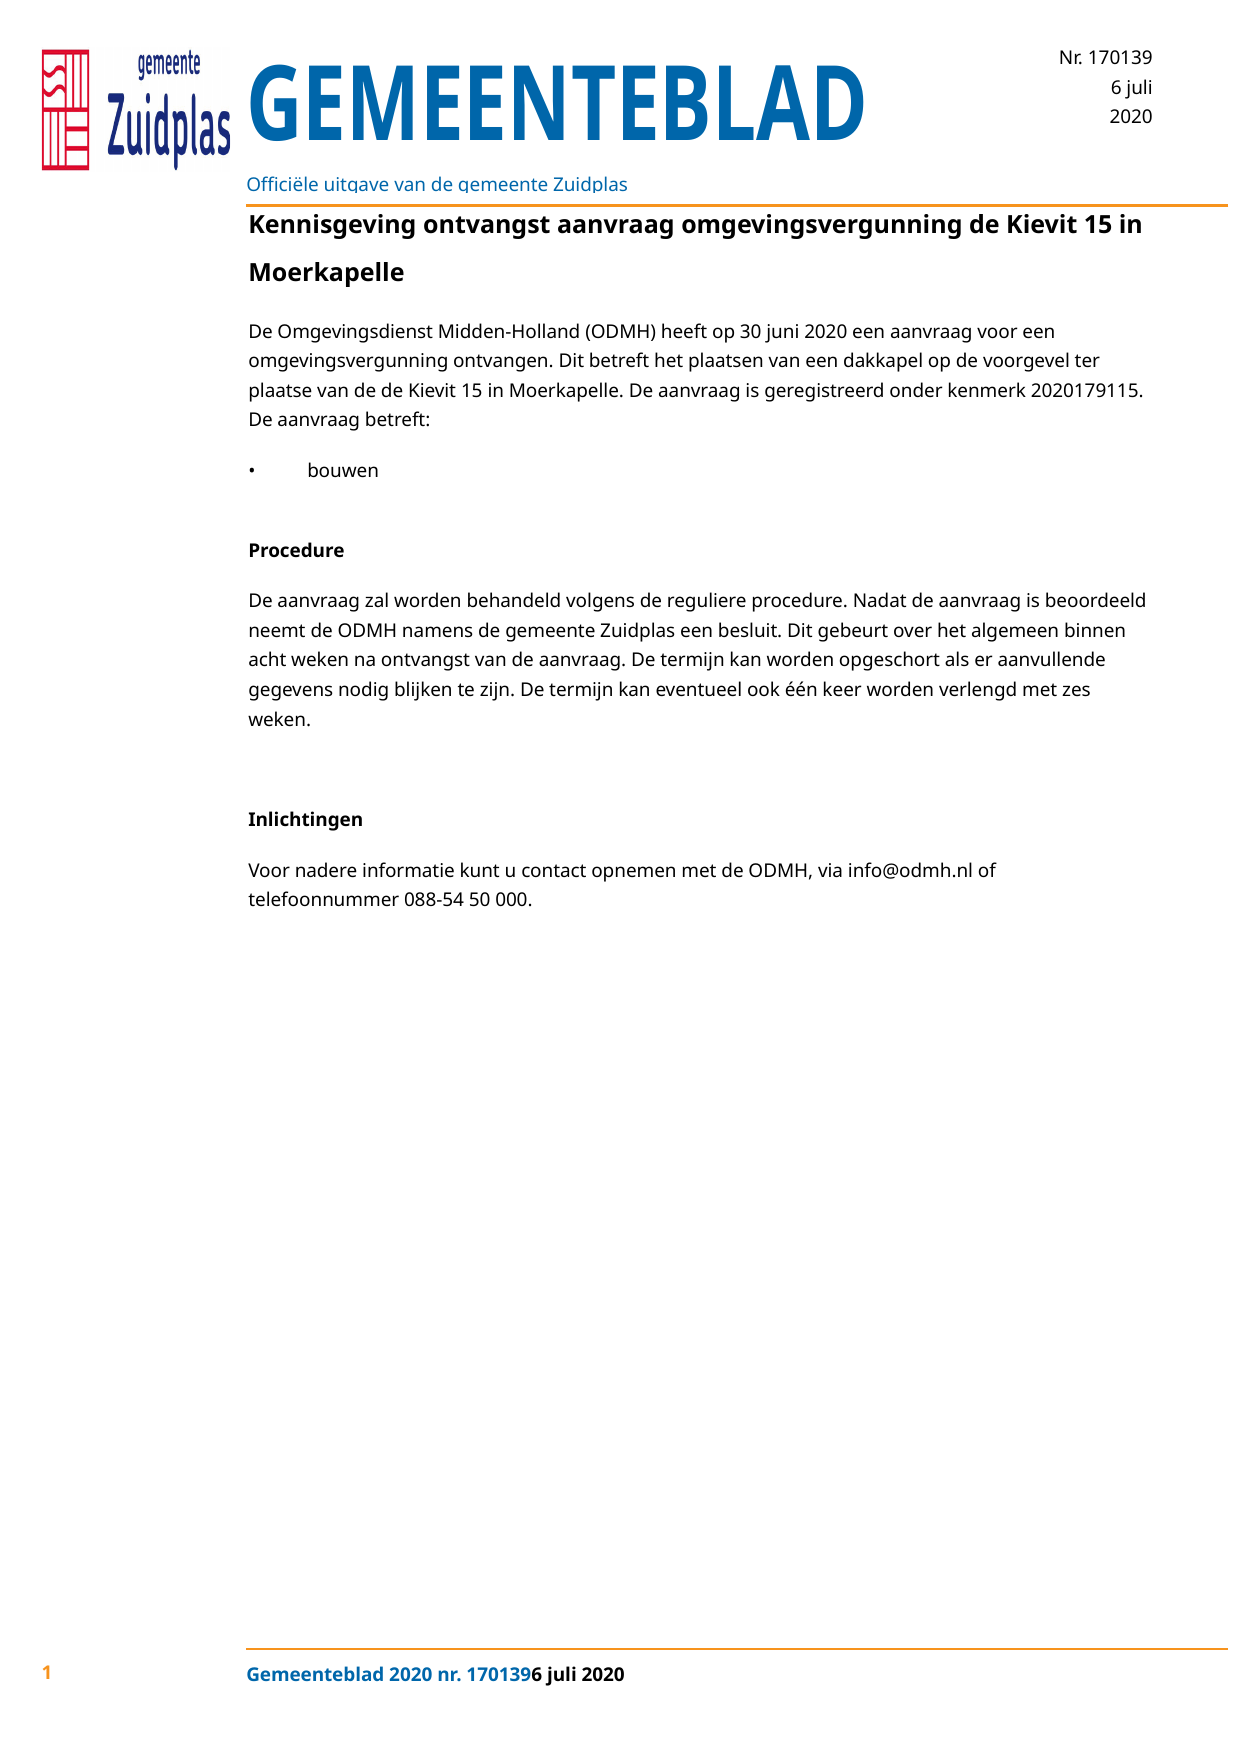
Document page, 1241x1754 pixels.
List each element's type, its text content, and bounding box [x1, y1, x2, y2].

text De Omgevingsdienst Midden-Holland (ODMH) heeft op 30 juni 2020 een aanvraag voor een omgevingsvergunning ontvangen. Dit betreft het plaatsen van een dakkapel op de voorgevel ter plaatse van de de Kievit 15 in Moerkapelle. De aanvraag is geregistreerd onder kenmerk 2020179115. De aanvraag betreft: [248, 318, 1152, 432]
text Kennisgeving ontvangst aanvraag omgevingsvergunning de Kievit 15 in Moerkapelle [248, 207, 1152, 288]
text De aanvraag zal worden behandeld volgens de reguliere procedure. Nadat de aanvraag is beoordeeld neemt de ODMH namens de gemeente Zuidplas een besluit. Dit gebeurt over het algemeen binnen acht weken na ontvangst van de aanvraag. De termijn kan worden opgeschort als er aanvullende gegevens nodig blijken te zijn. De termijn kan eventueel ook één keer worden verlengd met zes weken. [248, 587, 1152, 732]
text Procedure [248, 537, 1152, 563]
list bouwen [248, 457, 1152, 483]
text Voor nadere informatie kunt u contact opnemen met de ODMH, via info@odmh.nl of telefoonnummer 088-54 50 000. [248, 857, 1152, 912]
text Inlichtingen [248, 807, 1152, 832]
picture [41, 47, 231, 172]
